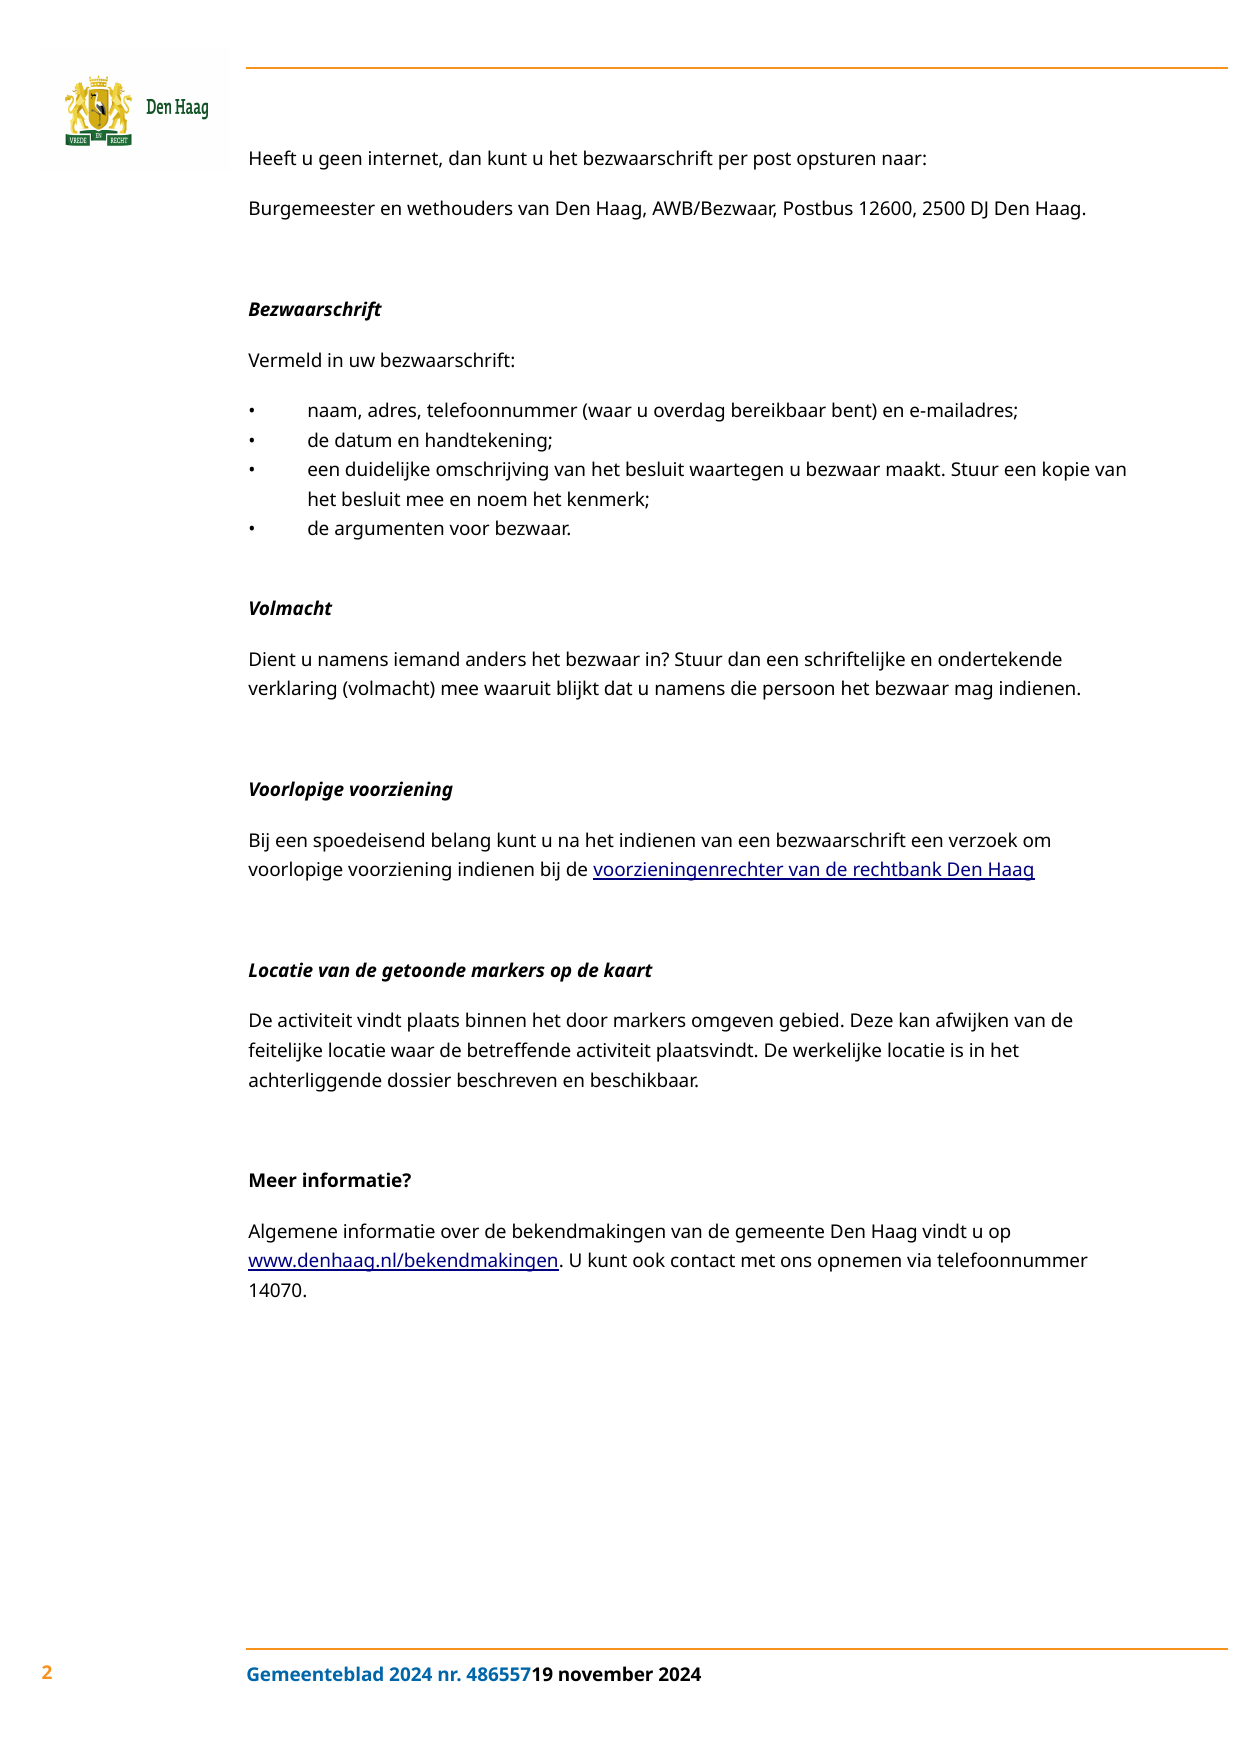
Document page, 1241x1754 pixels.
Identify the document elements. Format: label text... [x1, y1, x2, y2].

text Vermeld in uw bezwaarschrift: [248, 347, 1152, 373]
text Burgemeester en wethouders van Den Haag, AWB/Bezwaar, Postbus 12600, 2500 DJ Den Haag. [248, 196, 1152, 221]
list naam, adres, telefoonnummer (waar u overdag bereikbaar bent) en e-mailadres; [248, 397, 1152, 423]
text Bezwaarschrift [248, 296, 1152, 322]
text Volmacht [248, 596, 1152, 621]
list de argumenten voor bezwaar. [248, 516, 1152, 541]
text Bij een spoedeisend belang kunt u na het indienen van een bezwaarschrift een verzoek om voorlopige voorziening indienen bij de voorzieningenrechter van de rechtbank Den Haag [248, 827, 1152, 882]
text Dient u namens iemand anders het bezwaar in? Stuur dan een schriftelijke en ondertekende verklaring (volmacht) mee waaruit blijkt dat u namens die persoon het bezwaar mag indienen. [248, 646, 1152, 701]
text Heeft u geen internet, dan kunt u het bezwaarschrift per post opsturen naar: [248, 145, 1152, 171]
text De activiteit vindt plaats binnen het door markers omgeven gebied. Deze kan afwijken van de feitelijke locatie waar de betreffende activiteit plaatsvindt. De werkelijke locatie is in het achterliggende dossier beschreven en beschikbaar. [248, 1008, 1152, 1093]
text Meer informatie? [248, 1168, 1152, 1193]
text Voorlopige voorziening [248, 776, 1152, 802]
picture [41, 47, 231, 172]
list de datum en handtekening; [248, 427, 1152, 453]
text Algemene informatie over de bekendmakingen van de gemeente Den Haag vindt u op www.denhaag.nl/bekendmakingen. U kunt ook contact met ons opnemen via telefoonnummer 14070. [248, 1218, 1152, 1303]
list een duidelijke omschrijving van het besluit waartegen u bezwaar maakt. Stuur een kopie van het besluit mee en noem het kenmerk; [248, 456, 1152, 512]
text Locatie van de getoonde markers op de kaart [248, 957, 1152, 983]
